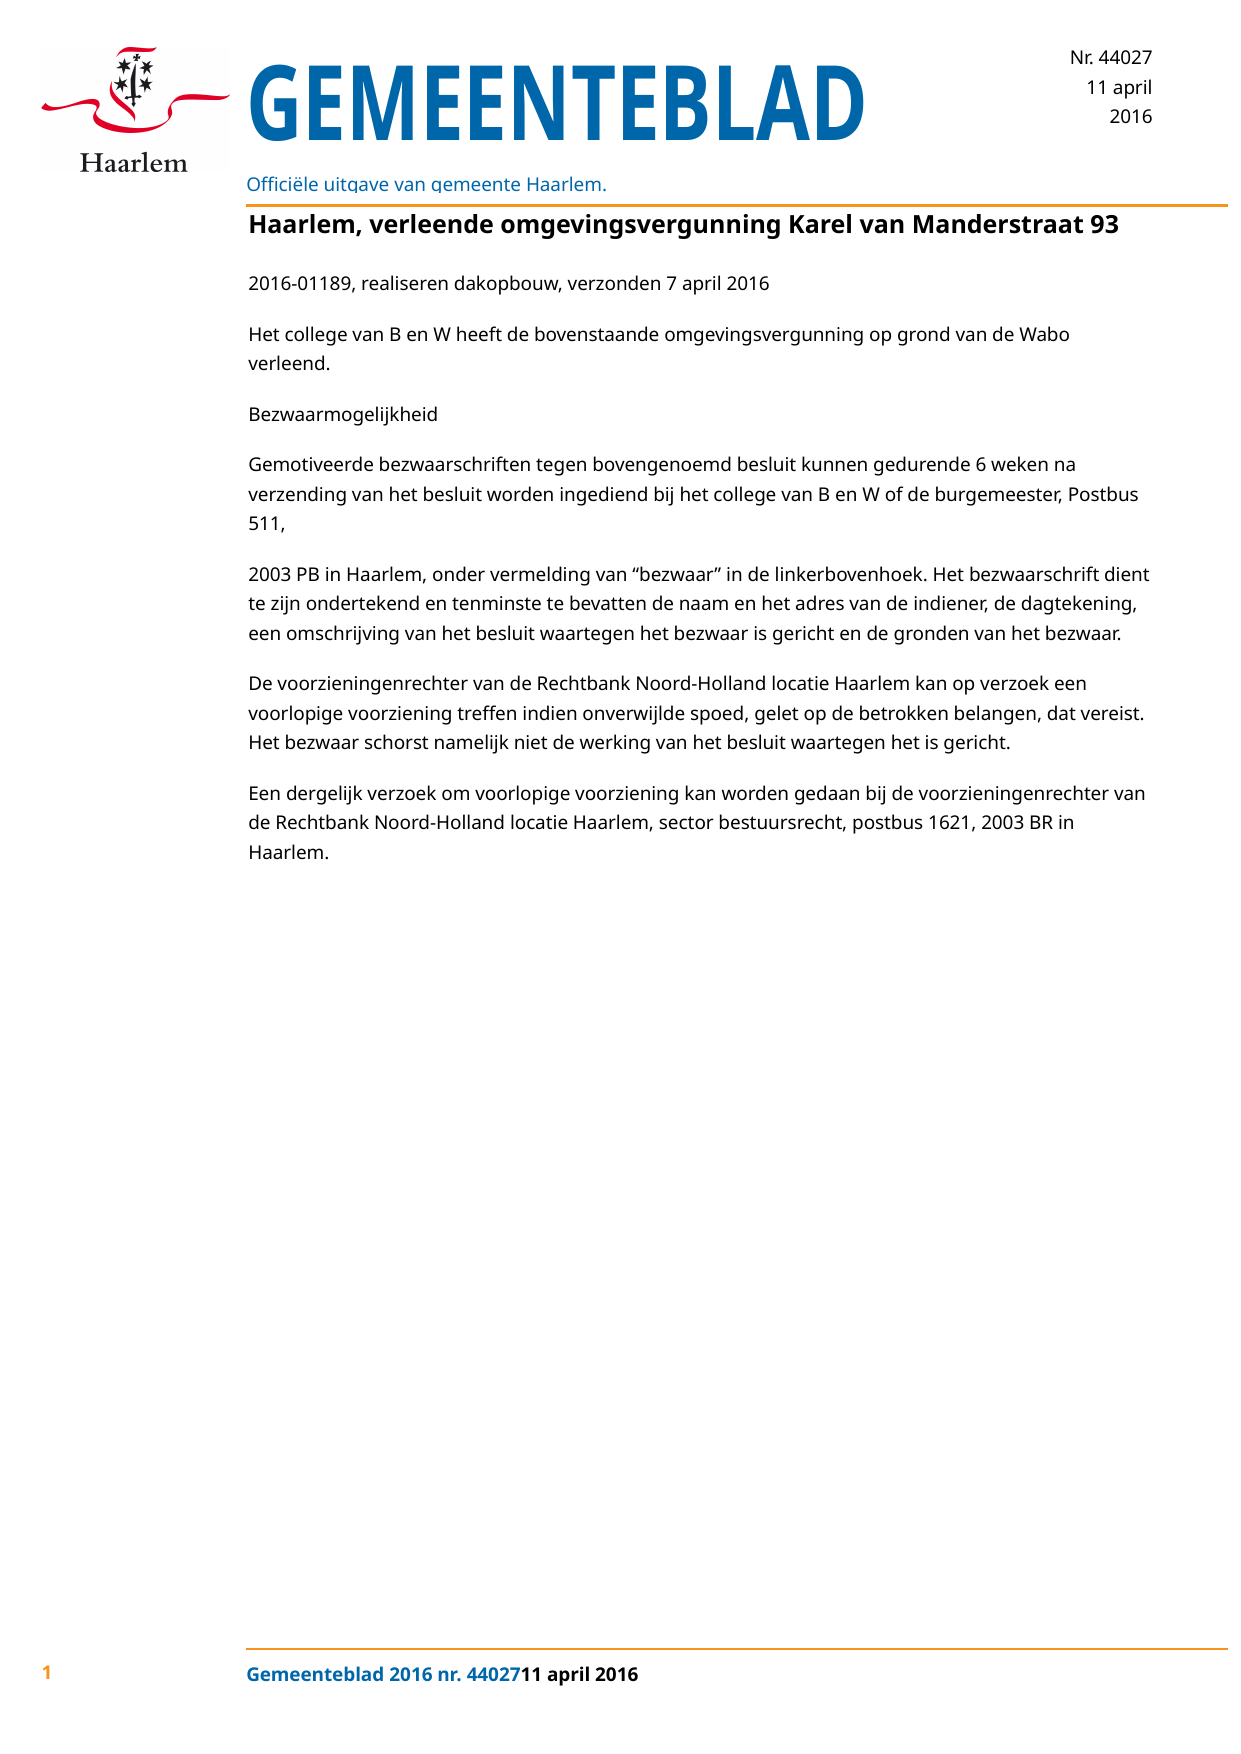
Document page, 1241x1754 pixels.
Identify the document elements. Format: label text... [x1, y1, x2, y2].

text Haarlem, verleende omgevingsvergunning Karel van Manderstraat 93 [248, 207, 1152, 241]
text Een dergelijk verzoek om voorlopige voorziening kan worden gedaan bij de voorzieningenrechter van de Rechtbank Noord-Holland locatie Haarlem, sector bestuursrecht, postbus 1621, 2003 BR in Haarlem. [248, 780, 1152, 865]
text 2016-01189, realiseren dakopbouw, verzonden 7 april 2016 [248, 270, 1152, 296]
text 2003 PB in Haarlem, onder vermelding van “bezwaar” in de linkerbovenhoek. Het bezwaarschrift dient te zijn ondertekend en tenminste te bevatten de naam en het adres van de indiener, de dagtekening, een omschrijving van het besluit waartegen het bezwaar is gericht en de gronden van het bezwaar. [248, 561, 1152, 646]
picture [41, 47, 231, 172]
text De voorzieningenrechter van de Rechtbank Noord-Holland locatie Haarlem kan op verzoek een voorlopige voorziening treffen indien onverwijlde spoed, gelet op de betrokken belangen, dat vereist. Het bezwaar schorst namelijk niet de werking van het besluit waartegen het is gericht. [248, 670, 1152, 755]
text Bezwaarmogelijkheid [248, 401, 1152, 426]
text Het college van B en W heeft de bovenstaande omgevingsvergunning op grond van de Wabo verleend. [248, 321, 1152, 376]
text Gemotiveerde bezwaarschriften tegen bovengenoemd besluit kunnen gedurende 6 weken na verzending van het besluit worden ingediend bij het college van B en W of de burgemeester, Postbus 511, [248, 451, 1152, 536]
